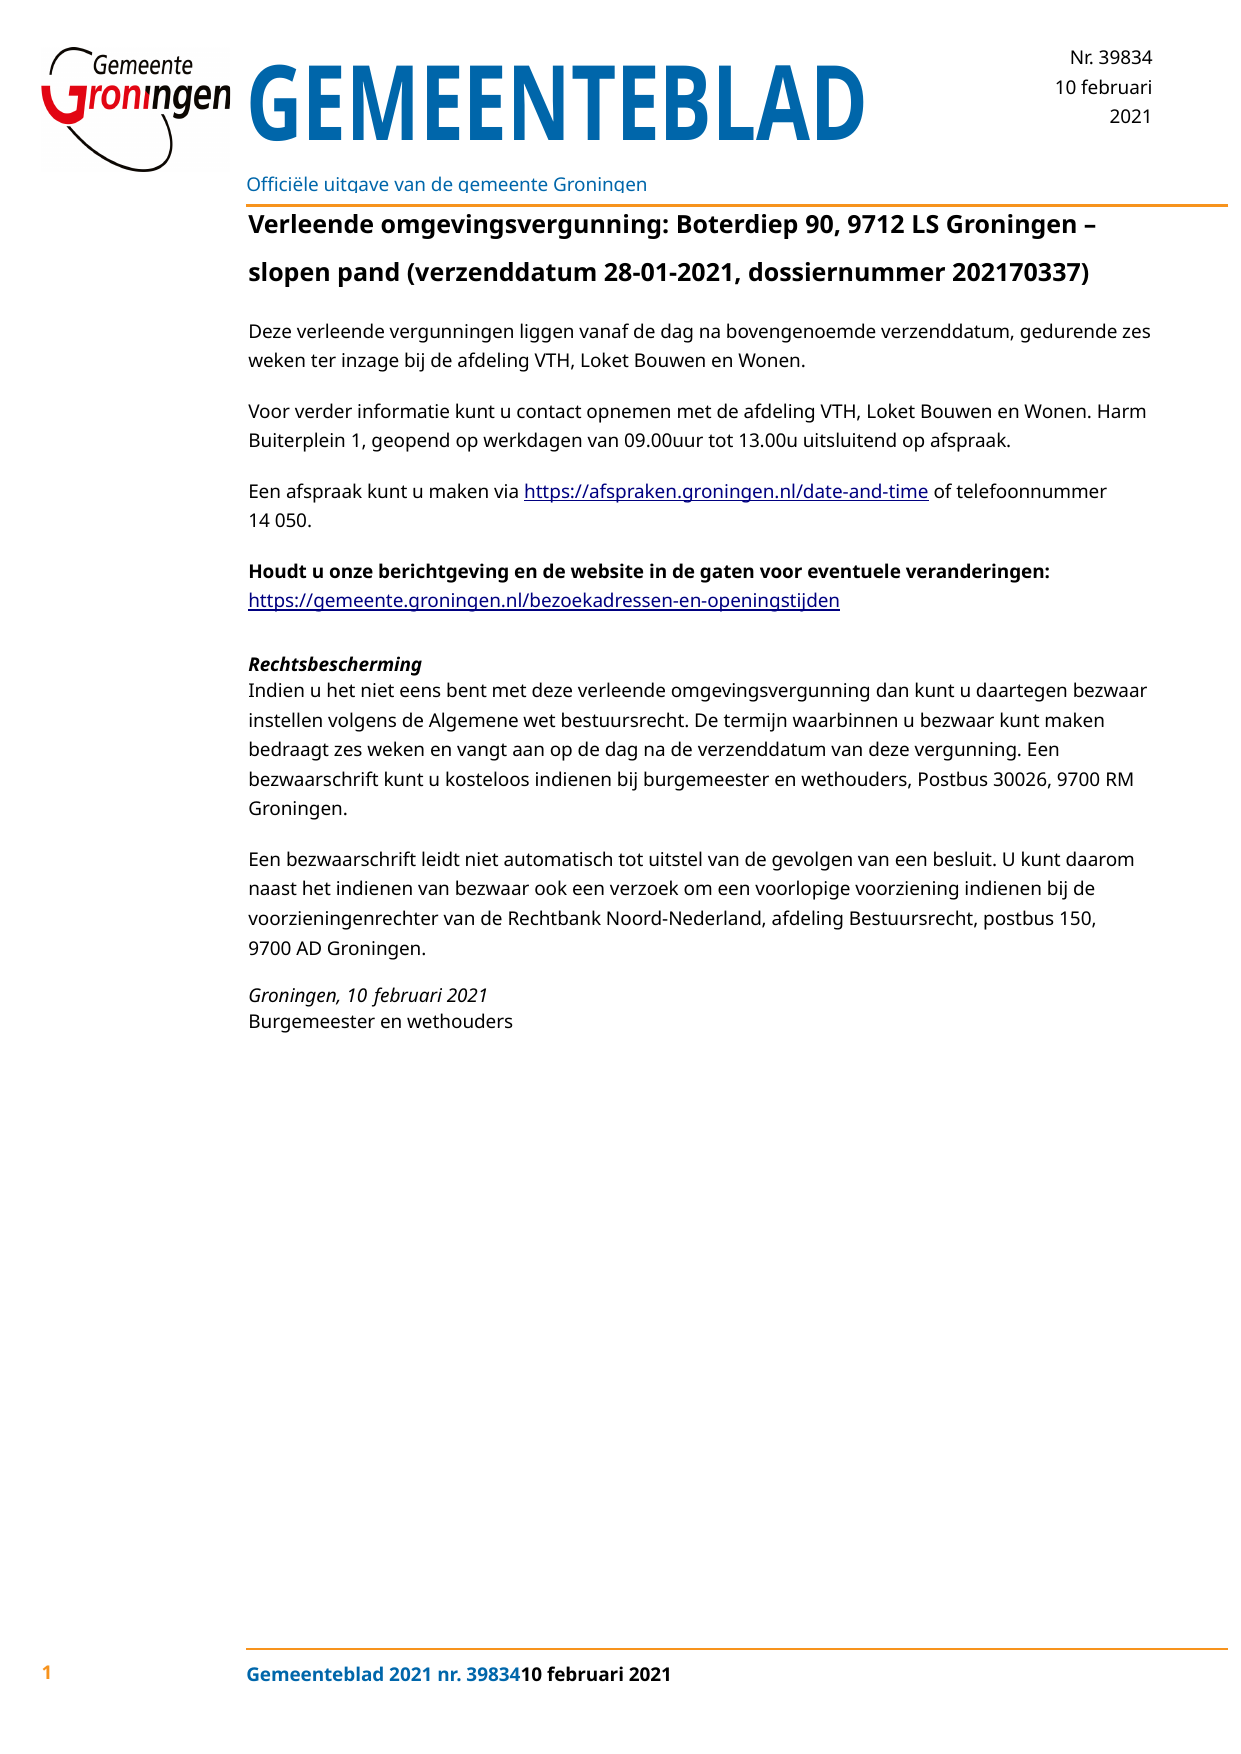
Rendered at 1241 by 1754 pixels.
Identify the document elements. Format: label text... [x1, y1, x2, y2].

text Deze verleende vergunningen liggen vanaf de dag na bovengenoemde verzenddatum, gedurende zes weken ter inzage bij de afdeling VTH, Loket Bouwen en Wonen. [248, 318, 1152, 373]
text Houdt u onze berichtgeving en de website in de gaten voor eventuele veranderingen: https://gemeente.groningen.nl/bezoekadressen-en-openingstijden [248, 558, 1152, 613]
text Burgemeester en wethouders [248, 1008, 1152, 1034]
text Verleende omgevingsvergunning: Boterdiep 90, 9712 LS Groningen – slopen pand (verzenddatum 28-01-2021, dossiernummer 202170337) [248, 207, 1152, 288]
text Een bezwaarschrift leidt niet automatisch tot uitstel van de gevolgen van een besluit. U kunt daarom naast het indienen van bezwaar ook een verzoek om een voorlopige voorziening indienen bij de voorzieningenrechter van de Rechtbank Noord-Nederland, afdeling Bestuursrecht, postbus 150, 9700 AD Groningen. [248, 846, 1152, 960]
picture [41, 47, 231, 172]
text Groningen, 10 februari 2021 [248, 982, 1152, 1008]
text Rechtsbescherming [248, 651, 1152, 677]
text Een afspraak kunt u maken via https://afspraken.groningen.nl/date-and-time of telefoonnummer 14 050. [248, 478, 1152, 533]
text Indien u het niet eens bent met deze verleende omgevingsvergunning dan kunt u daartegen bezwaar instellen volgens de Algemene wet bestuursrecht. De termijn waarbinnen u bezwaar kunt maken bedraagt zes weken en vangt aan op de dag na de verzenddatum van deze vergunning. Een bezwaarschrift kunt u kosteloos indienen bij burgemeester en wethouders, Postbus 30026, 9700 RM Groningen. [248, 677, 1152, 821]
text Voor verder informatie kunt u contact opnemen met de afdeling VTH, Loket Bouwen en Wonen. Harm Buiterplein 1, geopend op werkdagen van 09.00uur tot 13.00u uitsluitend op afspraak. [248, 398, 1152, 453]
